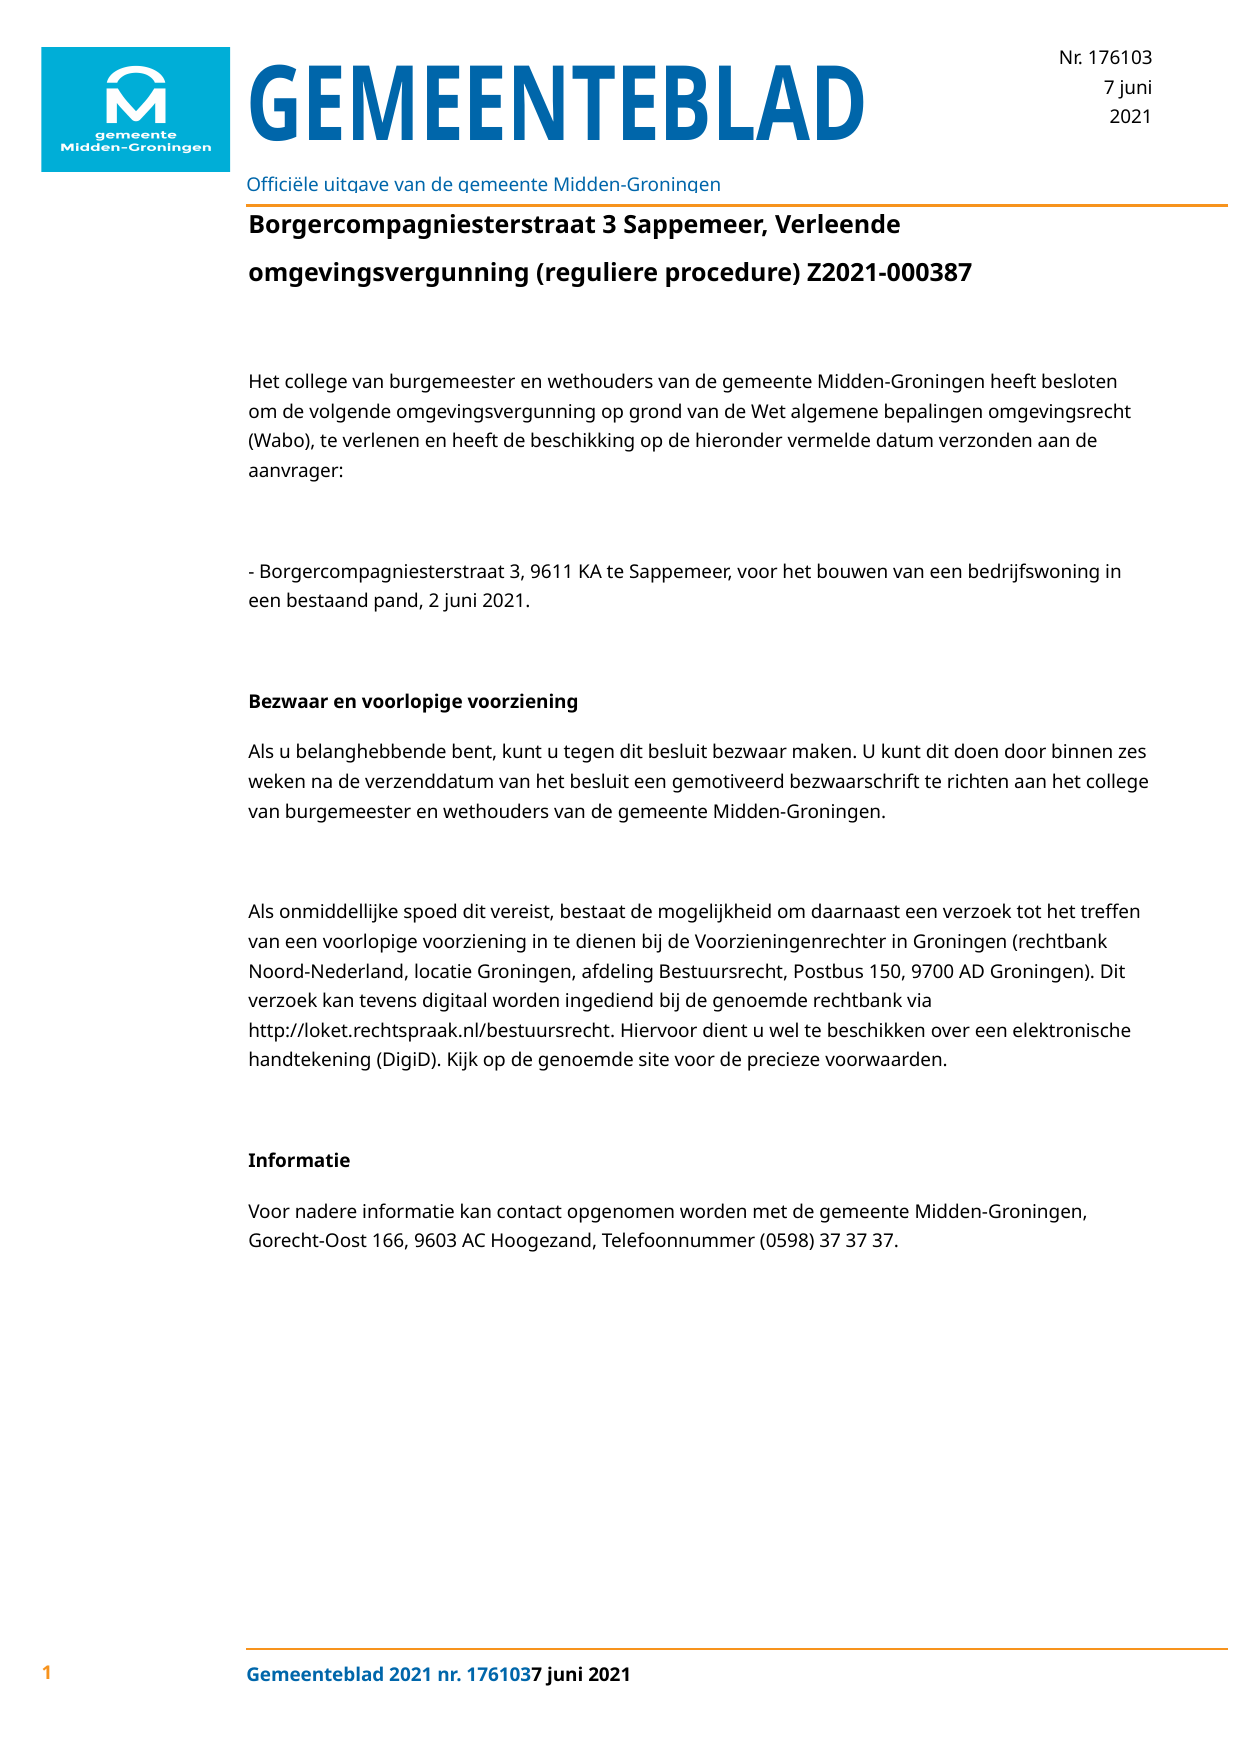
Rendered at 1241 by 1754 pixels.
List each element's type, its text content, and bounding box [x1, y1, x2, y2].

picture [184, 146, 190, 153]
text Voor nadere informatie kan contact opgenomen worden met de gemeente Midden-Groningen, Gorecht-Oost 166, 9603 AC Hoogezand, Telefoonnummer (0598) 37 37 37. [248, 1198, 1152, 1253]
text Borgercompagniesterstraat 3 Sappemeer, Verleende omgevingsvergunning (reguliere procedure) Z2021-000387 [248, 207, 1152, 288]
text - Borgercompagniesterstraat 3, 9611 KA te Sappemeer, voor het bouwen van een bedrijfswoning in een bestaand pand, 2 juni 2021. [248, 558, 1152, 613]
text Informatie [248, 1147, 1152, 1173]
picture [107, 89, 165, 122]
text Bezwaar en voorlopige voorziening [248, 688, 1152, 714]
text Het college van burgemeester en wethouders van de gemeente Midden-Groningen heeft besloten om de volgende omgevingsvergunning op grond van de Wet algemene bepalingen omgevingsrecht (Wabo), te verlenen en heeft de beschikking op de hieronder vermelde datum verzonden aan de aanvrager: [248, 368, 1152, 483]
picture [108, 66, 164, 82]
text Als onmiddellijke spoed dit vereist, bestaat de mogelijkheid om daarnaast een verzoek tot het treffen van een voorlopige voorziening in te dienen bij de Voorzieningenrechter in Groningen (rechtbank Noord-Nederland, locatie Groningen, afdeling Bestuursrecht, Postbus 150, 9700 AD Groningen). Dit verzoek kan tevens digitaal worden ingediend bij de genoemde rechtbank via http://loket.rechtspraak.nl/bestuursrecht. Hiervoor dient u wel te beschikken over een elektronische handtekening (DigiD). Kijk op de genoemde site voor de precieze voorwaarden. [248, 899, 1152, 1072]
text Als u belanghebbende bent, kunt u tegen dit besluit bezwaar maken. U kunt dit doen door binnen zes weken na de verzenddatum van het besluit een gemotiveerd bezwaarschrift te richten aan het college van burgemeester en wethouders van de gemeente Midden-Groningen. [248, 739, 1152, 824]
